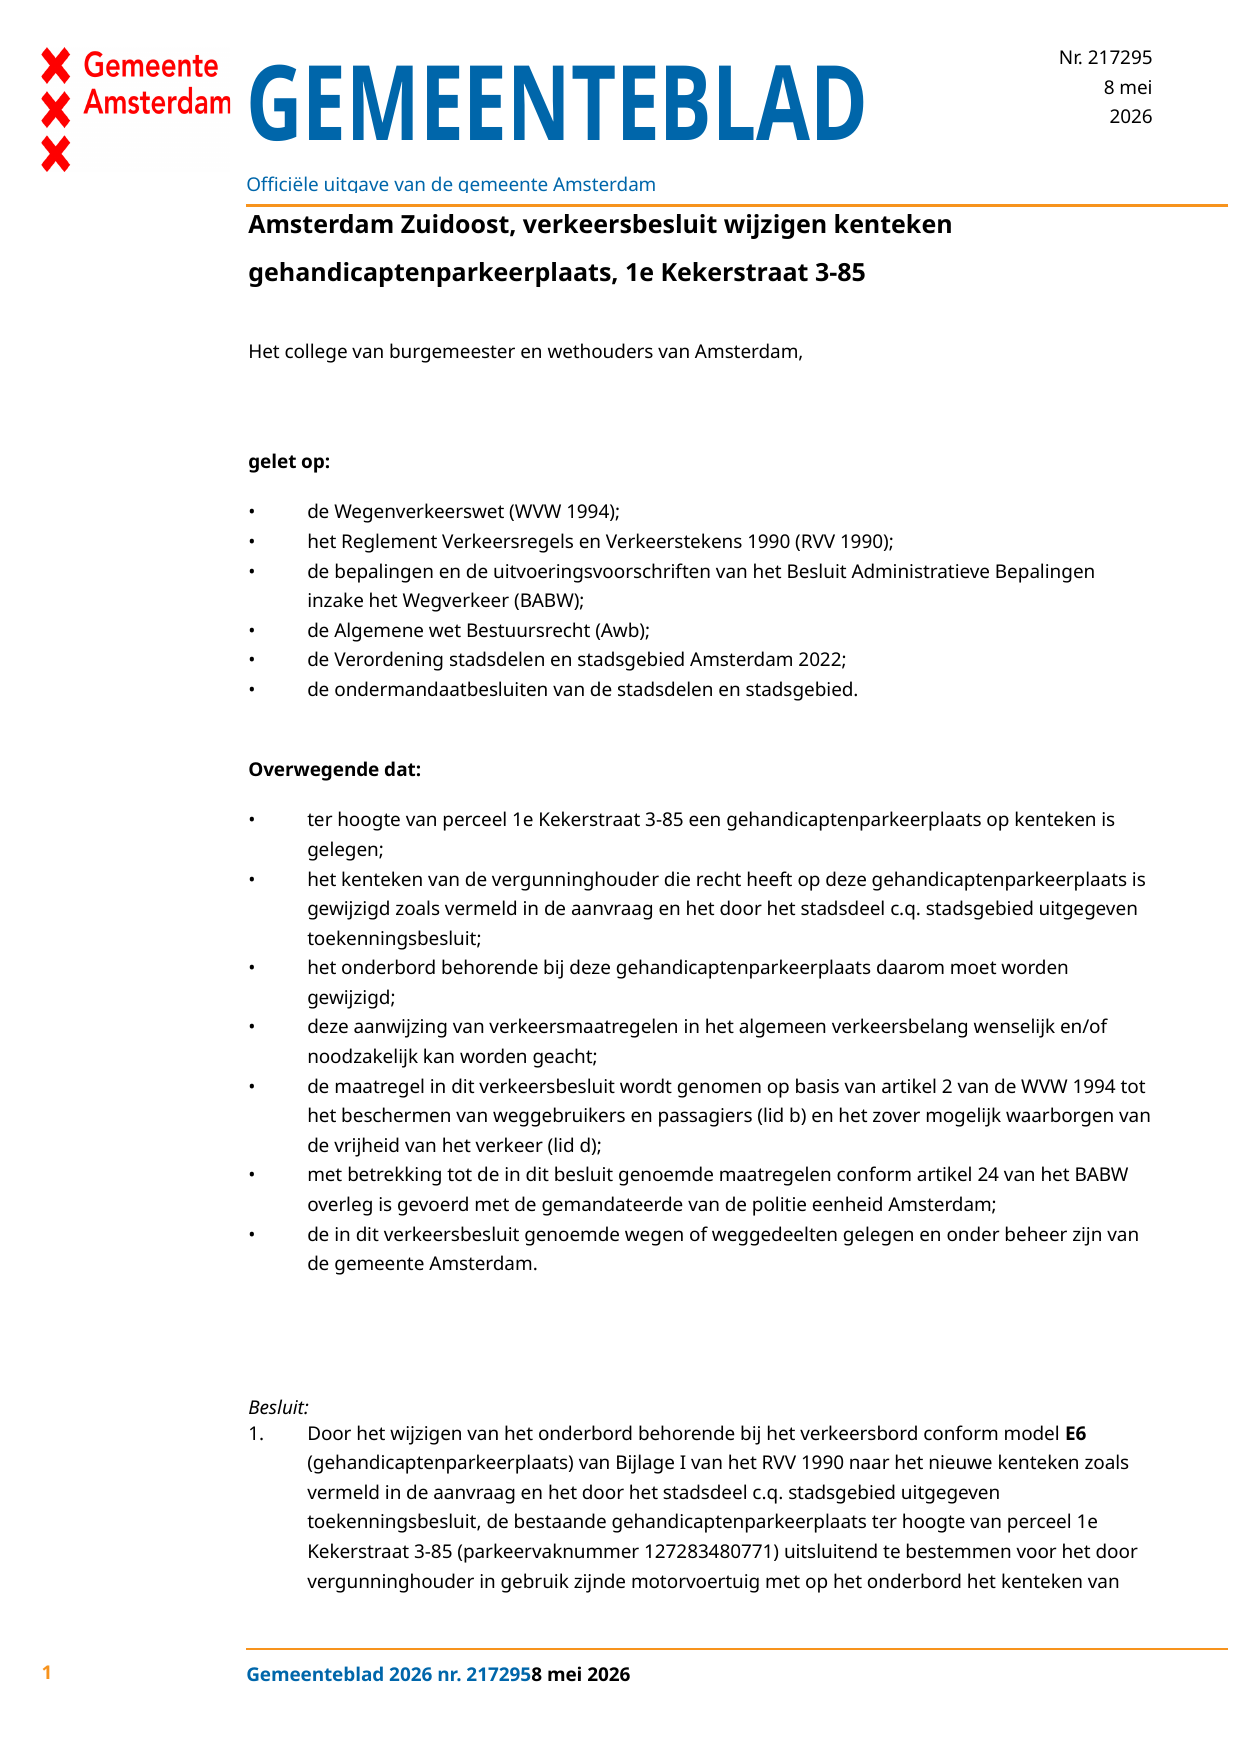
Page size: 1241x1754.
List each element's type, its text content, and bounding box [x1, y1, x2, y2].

text Het college van burgemeester en wethouders van Amsterdam, [248, 339, 1152, 364]
text Overwegende dat: [248, 756, 1152, 782]
list het kenteken van de vergunninghouder die recht heeft op deze gehandicaptenparkeerplaats is gewijzigd zoals vermeld in de aanvraag en het door het stadsdeel c.q. stadsgebied uitgegeven toekenningsbesluit; [248, 866, 1152, 951]
list de Verordening stadsdelen en stadsgebied Amsterdam 2022; [248, 647, 1152, 672]
text gelet op: [248, 448, 1152, 474]
list het onderbord behorende bij deze gehandicaptenparkeerplaats daarom moet worden gewijzigd; [248, 954, 1152, 1010]
list de in dit verkeersbesluit genoemde wegen of weggedeelten gelegen en onder beheer zijn van de gemeente Amsterdam. [248, 1221, 1152, 1276]
list ter hoogte van perceel 1e Kekerstraat 3-85 een gehandicaptenparkeerplaats op kenteken is gelegen; [248, 807, 1152, 862]
list de Algemene wet Bestuursrecht (Awb); [248, 617, 1152, 643]
list de maatregel in dit verkeersbesluit wordt genomen op basis van artikel 2 van de WVW 1994 tot het beschermen van weggebruikers en passagiers (lid b) en het zover mogelijk waarborgen van de vrijheid van het verkeer (lid d); [248, 1073, 1152, 1158]
list Door het wijzigen van het onderbord behorende bij het verkeersbord conform model E6 (gehandicaptenparkeerplaats) van Bijlage I van het RVV 1990 naar het nieuwe kenteken zoals vermeld in de aanvraag en het door het stadsdeel c.q. stadsgebied uitgegeven toekenningsbesluit, de bestaande gehandicaptenparkeerplaats ter hoogte van perceel 1e Kekerstraat 3-85 (parkeervaknummer 127283480771) uitsluitend te bestemmen voor het door vergunninghouder in gebruik zijnde motorvoertuig met op het onderbord het kenteken van [248, 1420, 1152, 1594]
list deze aanwijzing van verkeersmaatregelen in het algemeen verkeersbelang wenselijk en/of noodzakelijk kan worden geacht; [248, 1014, 1152, 1069]
text Besluit: [248, 1394, 1152, 1420]
list het Reglement Verkeersregels en Verkeerstekens 1990 (RVV 1990); [248, 528, 1152, 554]
list met betrekking tot de in dit besluit genoemde maatregelen conform artikel 24 van het BABW overleg is gevoerd met de gemandateerde van de politie eenheid Amsterdam; [248, 1162, 1152, 1217]
list de ondermandaatbesluiten van de stadsdelen en stadsgebied. [248, 676, 1152, 702]
list de Wegenverkeerswet (WVW 1994); [248, 499, 1152, 524]
picture [41, 47, 231, 172]
text Amsterdam Zuidoost, verkeersbesluit wijzigen kenteken gehandicaptenparkeerplaats, 1e Kekerstraat 3-85 [248, 207, 1152, 288]
list de bepalingen en de uitvoeringsvoorschriften van het Besluit Administratieve Bepalingen inzake het Wegverkeer (BABW); [248, 558, 1152, 613]
